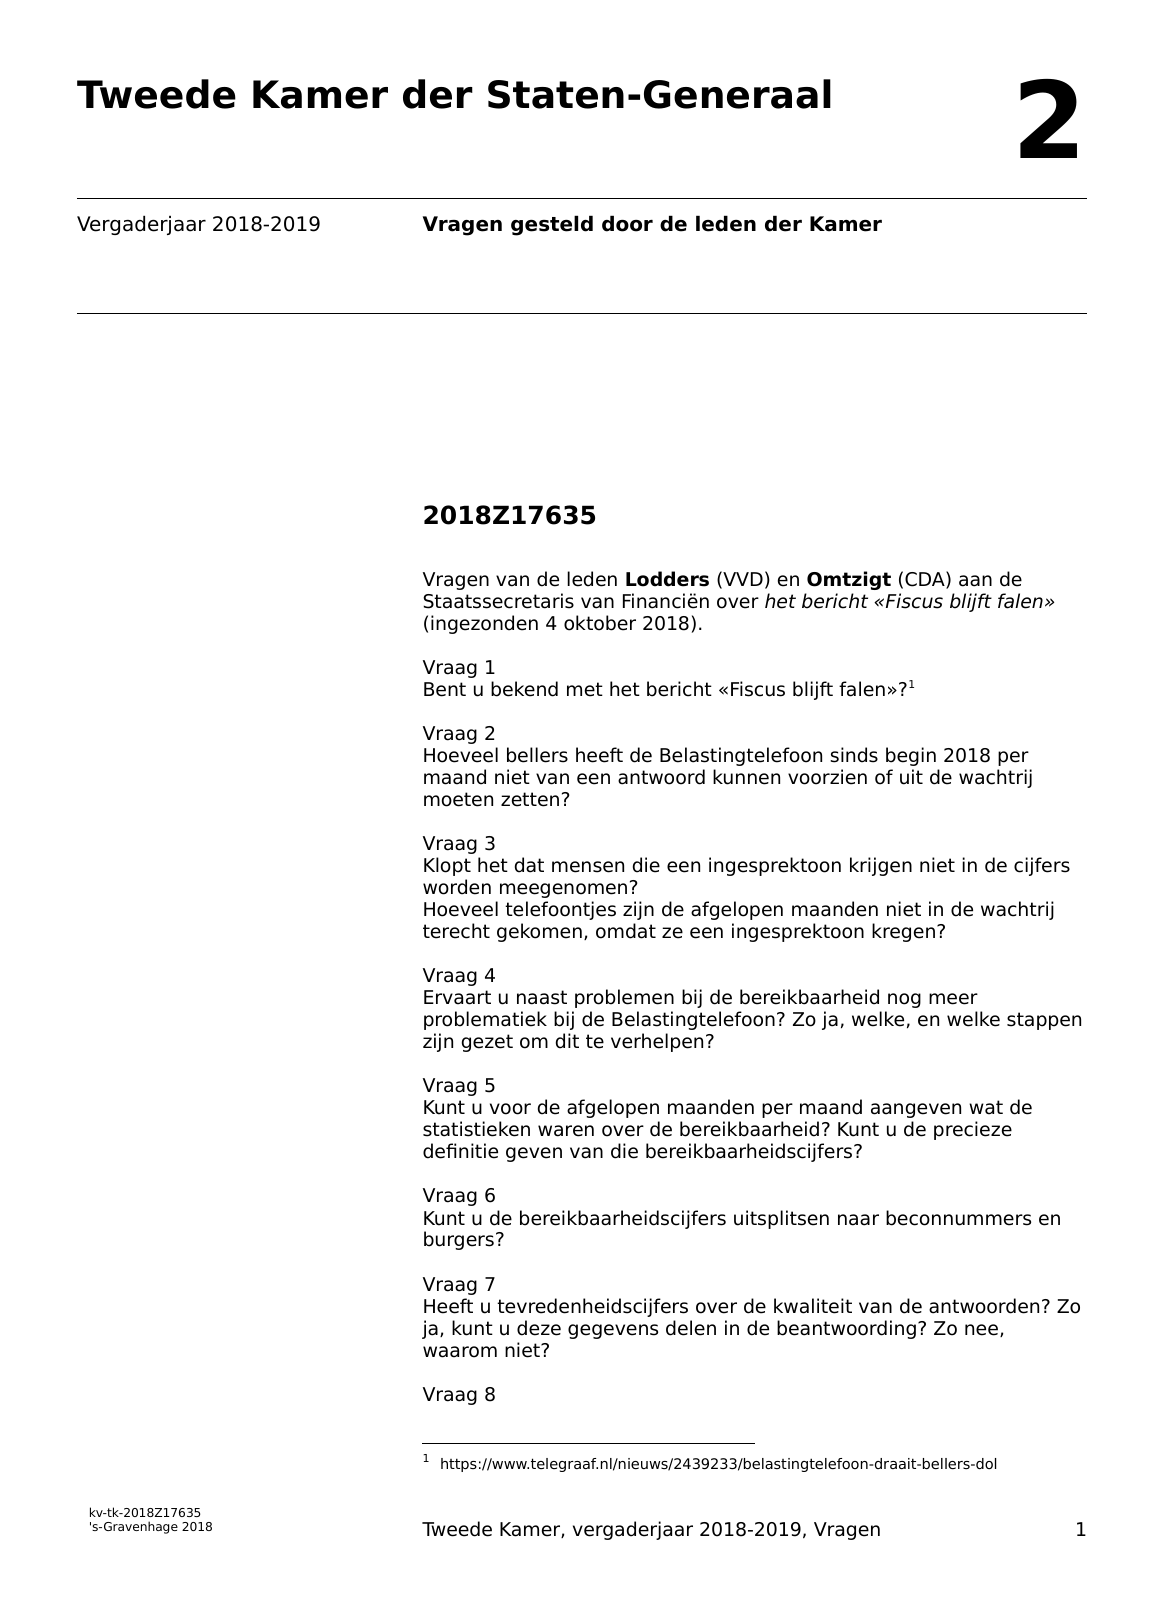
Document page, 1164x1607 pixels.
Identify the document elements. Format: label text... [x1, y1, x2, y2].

text Kunt u de bereikbaarheidscijfers uitsplitsen naar beconnummers en burgers? [422, 1207, 1087, 1251]
text Hoeveel telefoontjes zijn de afgelopen maanden niet in de wachtrij terecht gekomen, omdat ze een ingesprektoon kregen? [422, 899, 1087, 943]
text 2018Z17635 [422, 501, 1087, 531]
text Ervaart u naast problemen bij de bereikbaarheid nog meer problematiek bij de Belastingtelefoon? Zo ja, welke, en welke stappen zijn gezet om dit te verhelpen? [422, 987, 1087, 1053]
text Vraag 8 [422, 1384, 1087, 1406]
text Hoeveel bellers heeft de Belastingtelefoon sinds begin 2018 per maand niet van een antwoord kunnen voorzien of uit de wachtrij moeten zetten? [422, 745, 1087, 811]
text 's-Gravenhage 2018 [88, 1520, 323, 1534]
table_cell Vragen gesteld door de leden der Kamer [422, 199, 1087, 313]
text Vraag 1 [422, 657, 1087, 679]
text Vraag 4 [422, 965, 1087, 987]
table_cell Vergaderjaar 2018-2019 [77, 199, 422, 313]
table_header 2 [886, 59, 1087, 198]
text Bent u bekend met het bericht «Fiscus blijft falen»? [422, 679, 1087, 701]
text kv-tk-2018Z17635 [88, 1506, 323, 1520]
text Kunt u voor de afgelopen maanden per maand aangeven wat de statistieken waren over de bereikbaarheid? Kunt u de precieze definitie geven van die bereikbaarheidscijfers? [422, 1097, 1087, 1163]
text Vraag 3 [422, 833, 1087, 855]
text Vraag 6 [422, 1185, 1087, 1207]
text Heeft u tevredenheidscijfers over de kwaliteit van de antwoorden? Zo ja, kunt u deze gegevens delen in de beantwoording? Zo nee, waarom niet? [422, 1296, 1087, 1361]
table_header Tweede Kamer der Staten-Generaal [77, 59, 886, 198]
text Vragen van de leden Lodders (VVD) en Omtzigt (CDA) aan de Staatssecretaris van Financiën over het bericht «Fiscus blijft falen» (ingezonden 4 oktober 2018). [422, 569, 1087, 635]
text Vraag 2 [422, 723, 1087, 745]
text Vraag 5 [422, 1075, 1087, 1097]
text https://www.telegraaf.nl/nieuws/2439233/belastingtelefoon-draait-bellers-dol [422, 1452, 1087, 1474]
text Klopt het dat mensen die een ingesprektoon krijgen niet in de cijfers worden meegenomen? [422, 855, 1087, 899]
text Vraag 7 [422, 1273, 1087, 1296]
